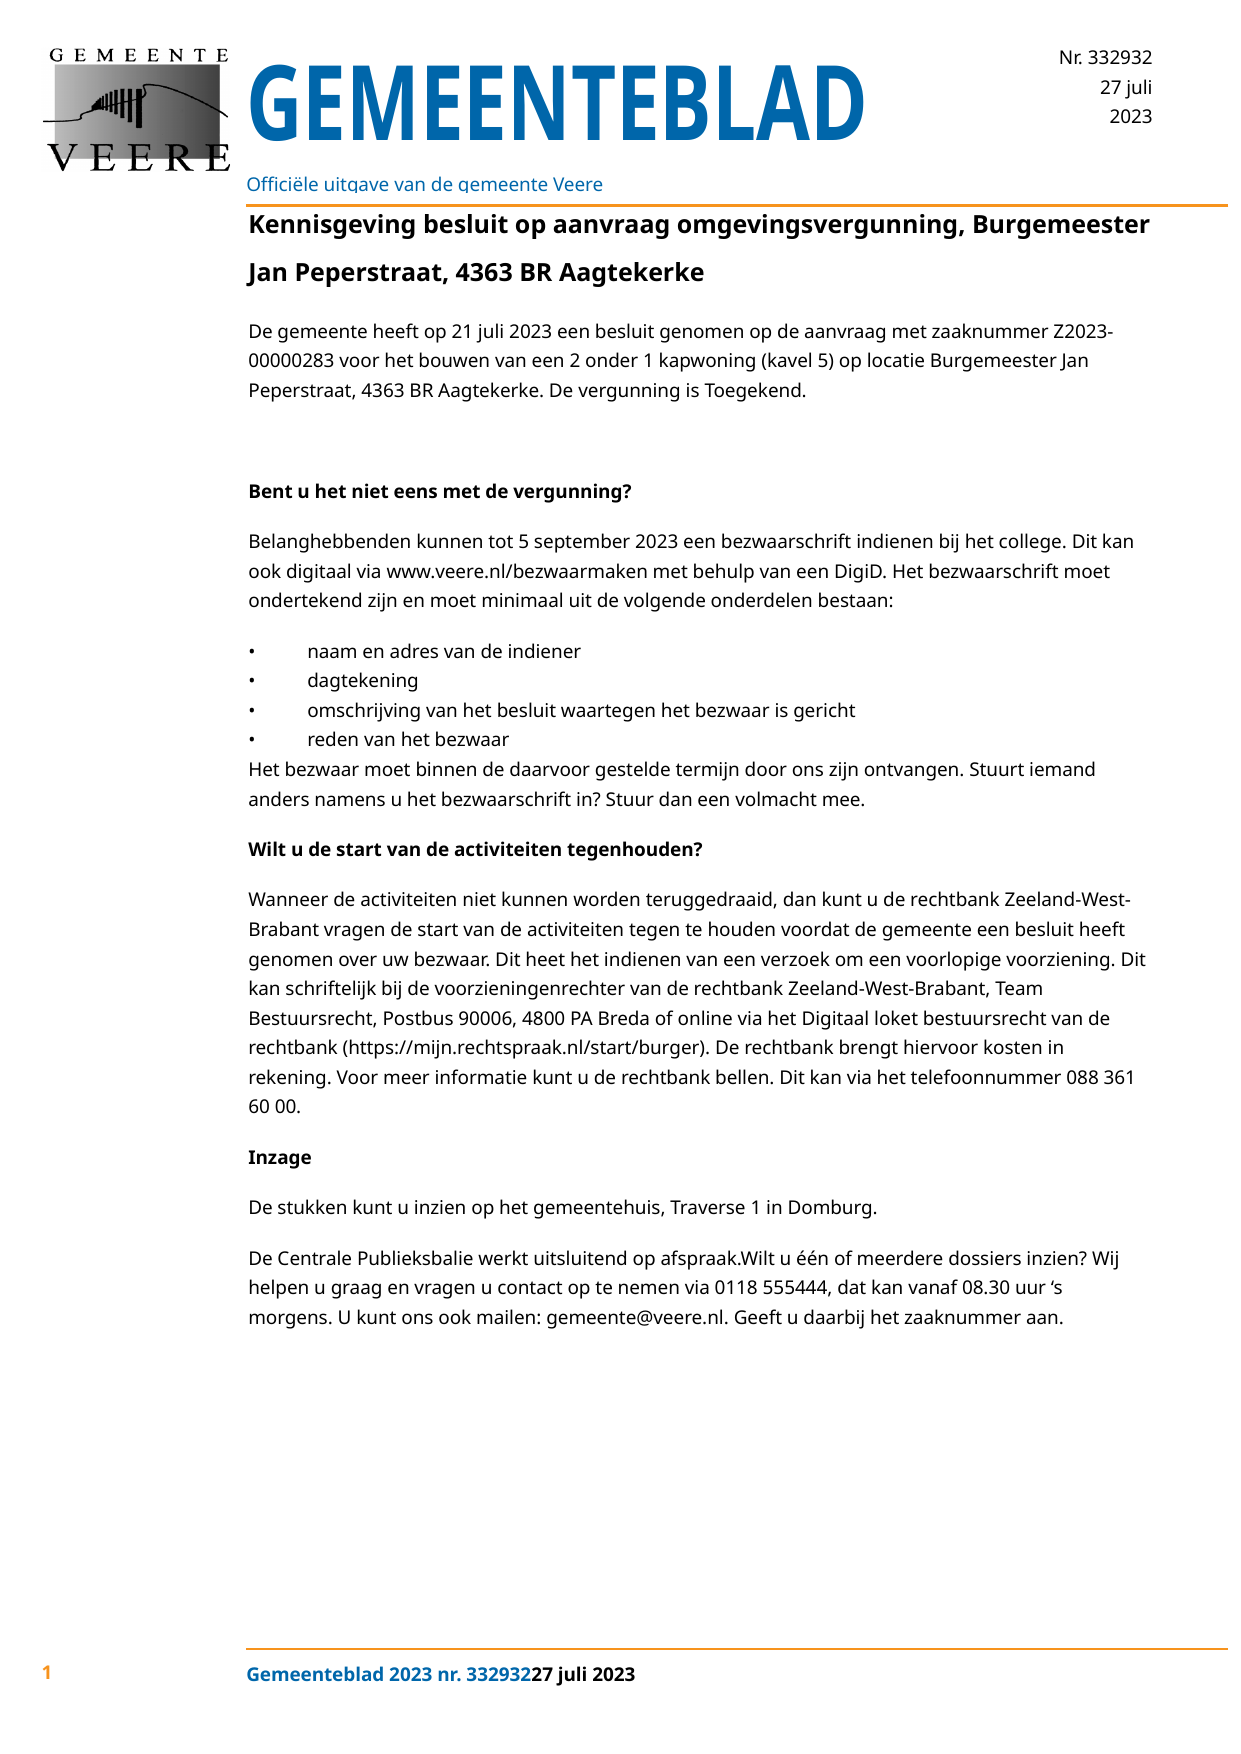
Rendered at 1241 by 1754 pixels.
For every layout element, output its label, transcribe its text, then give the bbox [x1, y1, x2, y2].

list dagtekening [248, 667, 1152, 693]
list omschrijving van het besluit waartegen het bezwaar is gericht [248, 697, 1152, 723]
text De stukken kunt u inzien op het gemeentehuis, Traverse 1 in Domburg. [248, 1194, 1152, 1220]
text Wilt u de start van de activiteiten tegenhouden? [248, 836, 1152, 862]
list naam en adres van de indiener [248, 638, 1152, 664]
text Kennisgeving besluit op aanvraag omgevingsvergunning, Burgemeester Jan Peperstraat, 4363 BR Aagtekerke [248, 207, 1152, 288]
picture [41, 47, 231, 172]
text Belanghebbenden kunnen tot 5 september 2023 een bezwaarschrift indienen bij het college. Dit kan ook digitaal via www.veere.nl/bezwaarmaken met behulp van een DigiD. Het bezwaarschrift moet ondertekend zijn en moet minimaal uit de volgende onderdelen bestaan: [248, 528, 1152, 613]
text Inzage [248, 1144, 1152, 1170]
text Bent u het niet eens met de vergunning? [248, 478, 1152, 504]
text Het bezwaar moet binnen de daarvoor gestelde termijn door ons zijn ontvangen. Stuurt iemand anders namens u het bezwaarschrift in? Stuur dan een volmacht mee. [248, 756, 1152, 812]
list reden van het bezwaar [248, 727, 1152, 752]
text Wanneer de activiteiten niet kunnen worden teruggedraaid, dan kunt u de rechtbank Zeeland-West-Brabant vragen de start van de activiteiten tegen te houden voordat de gemeente een besluit heeft genomen over uw bezwaar. Dit heet het indienen van een verzoek om een voorlopige voorziening. Dit kan schriftelijk bij de voorzieningenrechter van de rechtbank Zeeland-West-Brabant, Team Bestuursrecht, Postbus 90006, 4800 PA Breda of online via het Digitaal loket bestuursrecht van de rechtbank (https://mijn.rechtspraak.nl/start/burger). De rechtbank brengt hiervoor kosten in rekening. Voor meer informatie kunt u de rechtbank bellen. Dit kan via het telefoonnummer 088 361 60 00. [248, 887, 1152, 1119]
text De gemeente heeft op 21 juli 2023 een besluit genomen op de aanvraag met zaaknummer Z2023-00000283 voor het bouwen van een 2 onder 1 kapwoning (kavel 5) op locatie Burgemeester Jan Peperstraat, 4363 BR Aagtekerke. De vergunning is Toegekend. [248, 318, 1152, 403]
text De Centrale Publieksbalie werkt uitsluitend op afspraak.Wilt u één of meerdere dossiers inzien? Wij helpen u graag en vragen u contact op te nemen via 0118 555444, dat kan vanaf 08.30 uur ‘s morgens. U kunt ons ook mailen: gemeente@veere.nl. Geeft u daarbij het zaaknummer aan. [248, 1245, 1152, 1330]
